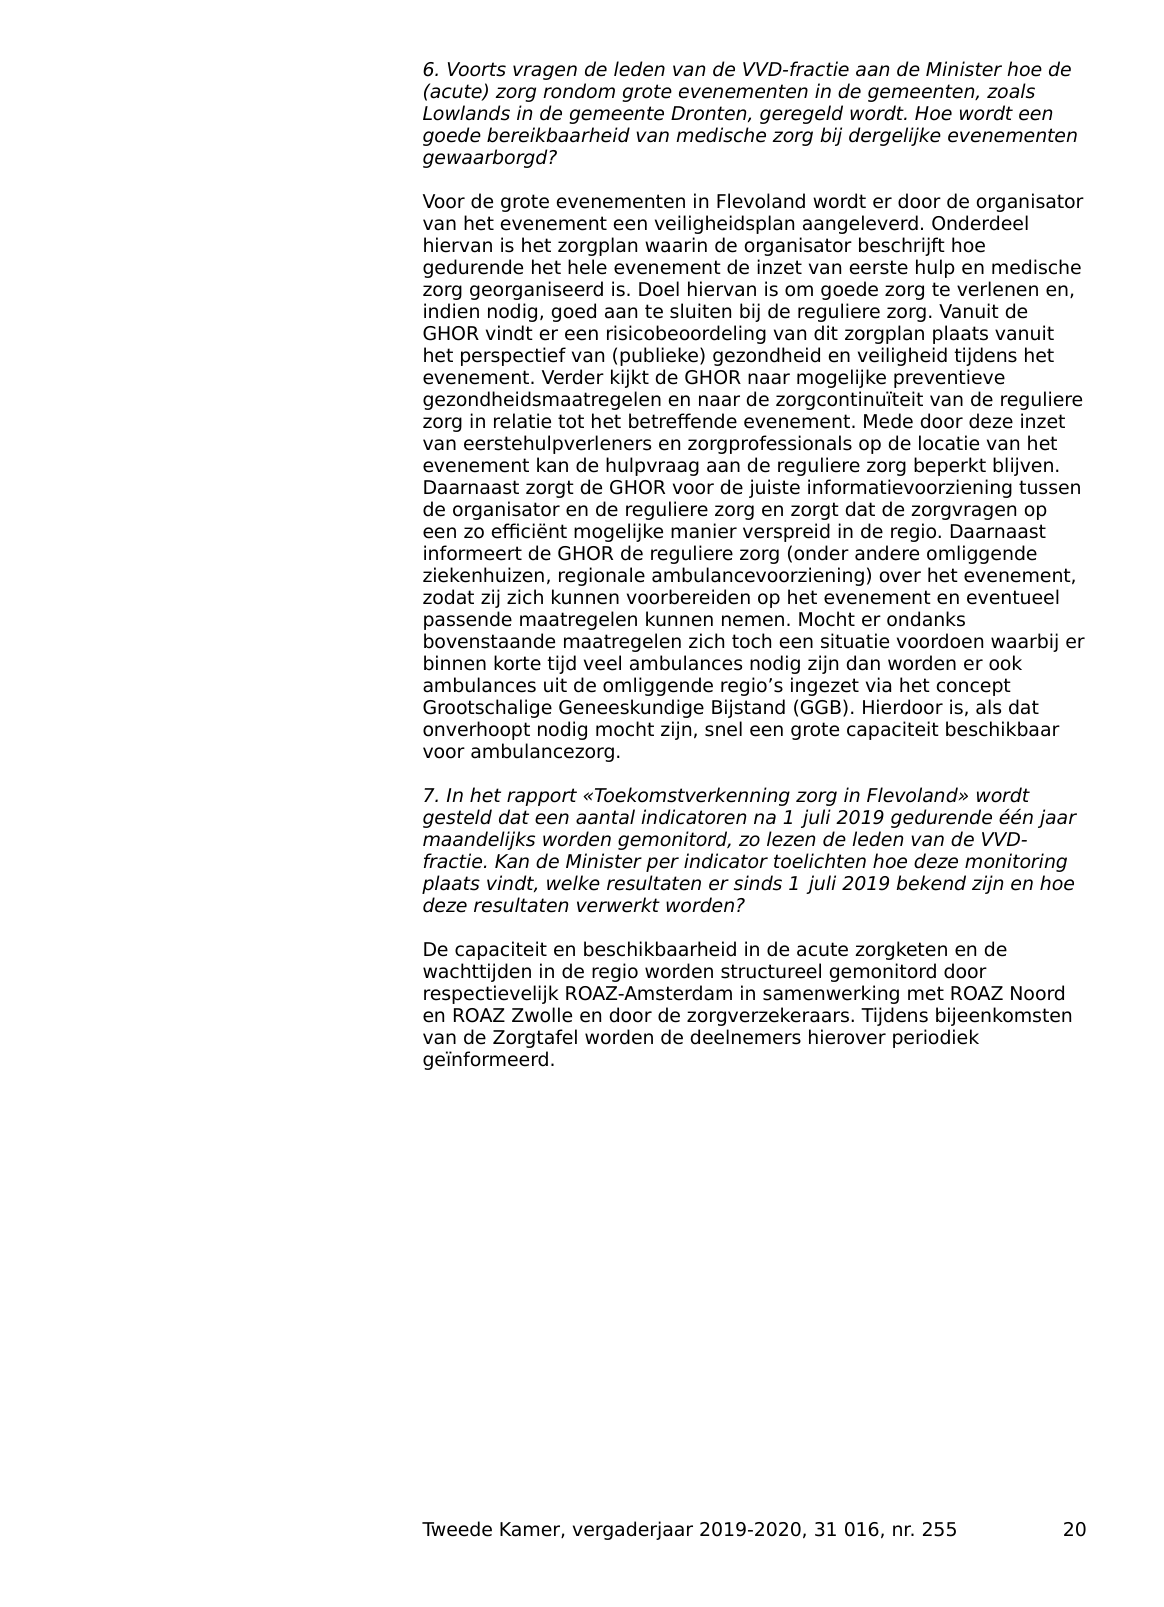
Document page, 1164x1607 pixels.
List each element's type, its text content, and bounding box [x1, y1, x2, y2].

text Voor de grote evenementen in Flevoland wordt er door de organisator van het evenement een veiligheidsplan aangeleverd. Onderdeel hiervan is het zorgplan waarin de organisator beschrijft hoe gedurende het hele evenement de inzet van eerste hulp en medische zorg georganiseerd is. Doel hiervan is om goede zorg te verlenen en, indien nodig, goed aan te sluiten bij de reguliere zorg. Vanuit de GHOR vindt er een risicobeoordeling van dit zorgplan plaats vanuit het perspectief van (publieke) gezondheid en veiligheid tijdens het evenement. Verder kijkt de GHOR naar mogelijke preventieve gezondheidsmaatregelen en naar de zorgcontinuïteit van de reguliere zorg in relatie tot het betreffende evenement. Mede door deze inzet van eerstehulpverleners en zorgprofessionals op de locatie van het evenement kan de hulpvraag aan de reguliere zorg beperkt blijven. Daarnaast zorgt de GHOR voor de juiste informatievoorziening tussen de organisator en de reguliere zorg en zorgt dat de zorgvragen op een zo efficiënt mogelijke manier verspreid in de regio. Daarnaast informeert de GHOR de reguliere zorg (onder andere omliggende ziekenhuizen, regionale ambulancevoorziening) over het evenement, zodat zij zich kunnen voorbereiden op het evenement en eventueel passende maatregelen kunnen nemen. Mocht er ondanks bovenstaande maatregelen zich toch een situatie voordoen waarbij er binnen korte tijd veel ambulances nodig zijn dan worden er ook ambulances uit de omliggende regio’s ingezet via het concept Grootschalige Geneeskundige Bijstand (GGB). Hierdoor is, als dat onverhoopt nodig mocht zijn, snel een grote capaciteit beschikbaar voor ambulancezorg. [422, 191, 1087, 763]
subtitle 6. Voorts vragen de leden van de VVD-fractie aan de Minister hoe de (acute) zorg rondom grote evenementen in de gemeenten, zoals Lowlands in de gemeente Dronten, geregeld wordt. Hoe wordt een goede bereikbaarheid van medische zorg bij dergelijke evenementen gewaarborgd? [422, 59, 1087, 169]
text De capaciteit en beschikbaarheid in de acute zorgketen en de wachttijden in de regio worden structureel gemonitord door respectievelijk ROAZ-Amsterdam in samenwerking met ROAZ Noord en ROAZ Zwolle en door de zorgverzekeraars. Tijdens bijeenkomsten van de Zorgtafel worden de deelnemers hierover periodiek geïnformeerd. [422, 939, 1087, 1071]
subtitle 7. In het rapport «Toekomstverkenning zorg in Flevoland» wordt gesteld dat een aantal indicatoren na 1 juli 2019 gedurende één jaar maandelijks worden gemonitord, zo lezen de leden van de VVD-fractie. Kan de Minister per indicator toelichten hoe deze monitoring plaats vindt, welke resultaten er sinds 1 juli 2019 bekend zijn en hoe deze resultaten verwerkt worden? [422, 785, 1087, 917]
